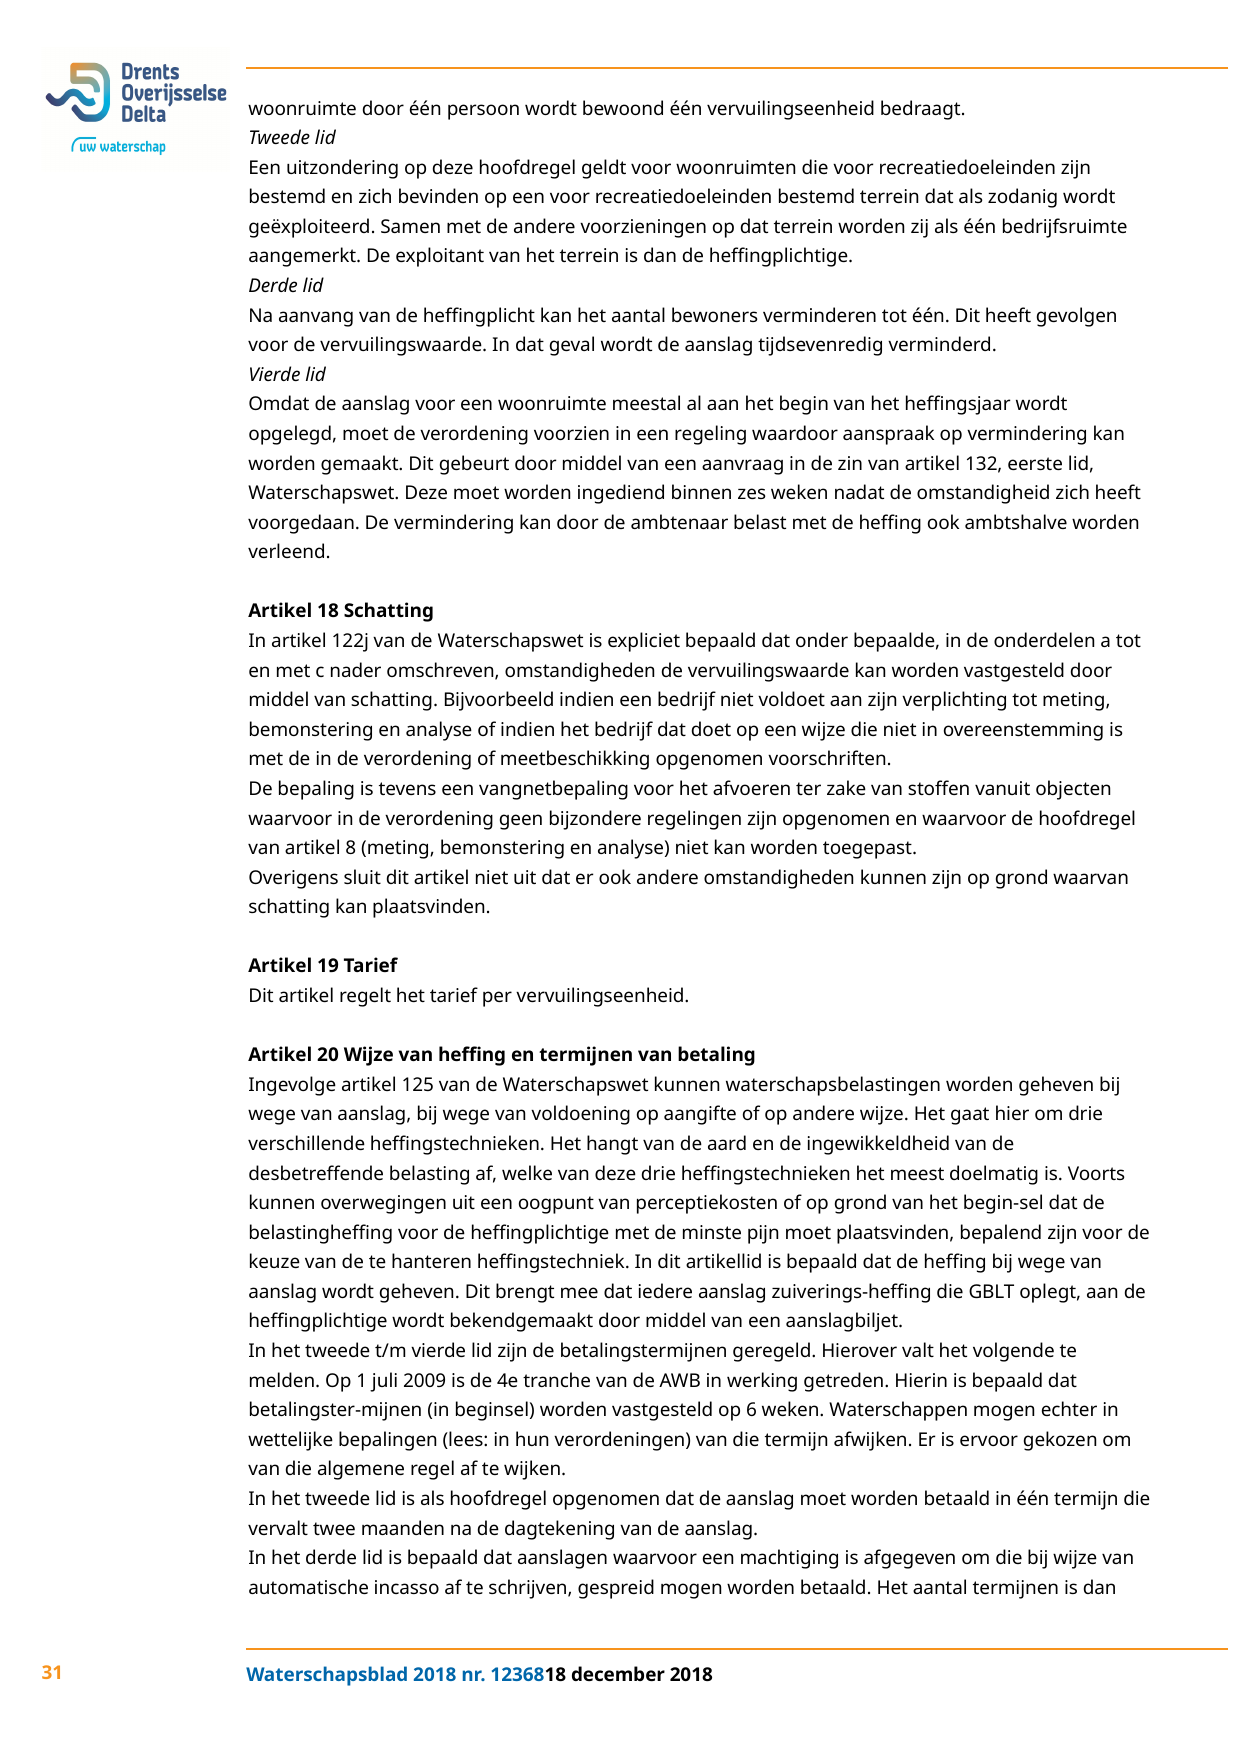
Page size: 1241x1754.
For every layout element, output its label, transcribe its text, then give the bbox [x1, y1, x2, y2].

text woonruimte door één persoon wordt bewoond één vervuilingseenheid bedraagt. [248, 95, 1152, 121]
text Derde lid [248, 272, 1152, 298]
text Artikel 20 Wijze van heffing en termijnen van betaling [248, 1041, 1152, 1067]
text Tweede lid [248, 124, 1152, 150]
text Vierde lid [248, 361, 1152, 387]
text Artikel 19 Tarief [248, 953, 1152, 978]
text Een uitzondering op deze hoofdregel geldt voor woonruimten die voor recreatiedoeleinden zijn bestemd en zich bevinden op een voor recreatiedoeleinden bestemd terrein dat als zodanig wordt geëxploiteerd. Samen met de andere voorzieningen op dat terrein worden zij als één bedrijfsruimte aangemerkt. De exploitant van het terrein is dan de heffingplichtige. [248, 154, 1152, 268]
text In het tweede t/m vierde lid zijn de betalingstermijnen geregeld. Hierover valt het volgende te melden. Op 1 juli 2009 is de 4e tranche van de AWB in werking getreden. Hierin is bepaald dat betalingster-mijnen (in beginsel) worden vastgesteld op 6 weken. Waterschappen mogen echter in wettelijke bepalingen (lees: in hun verordeningen) van die termijn afwijken. Er is ervoor gekozen om van die algemene regel af te wijken. [248, 1337, 1152, 1481]
text Ingevolge artikel 125 van de Waterschapswet kunnen waterschapsbelastingen worden geheven bij wege van aanslag, bij wege van voldoening op aangifte of op andere wijze. Het gaat hier om drie verschillende heffingstechnieken. Het hangt van de aard en de ingewikkeldheid van de desbetreffende belasting af, welke van deze drie heffingstechnieken het meest doelmatig is. Voorts kunnen overwegingen uit een oogpunt van perceptiekosten of op grond van het begin-sel dat de belastingheffing voor de heffingplichtige met de minste pijn moet plaatsvinden, bepalend zijn voor de keuze van de te hanteren heffingstechniek. In dit artikellid is bepaald dat de heffing bij wege van aanslag wordt geheven. Dit brengt mee dat iedere aanslag zuiverings-heffing die GBLT oplegt, aan de heffingplichtige wordt bekendgemaakt door middel van een aanslagbiljet. [248, 1071, 1152, 1333]
text Artikel 18 Schatting [248, 598, 1152, 623]
text In het tweede lid is als hoofdregel opgenomen dat de aanslag moet worden betaald in één termijn die vervalt twee maanden na de dagtekening van de aanslag. [248, 1485, 1152, 1541]
picture [41, 47, 231, 172]
text Dit artikel regelt het tarief per vervuilingseenheid. [248, 982, 1152, 1008]
text Overigens sluit dit artikel niet uit dat er ook andere omstandigheden kunnen zijn op grond waarvan schatting kan plaatsvinden. [248, 864, 1152, 919]
text In het derde lid is bepaald dat aanslagen waarvoor een machtiging is afgegeven om die bij wijze van automatische incasso af te schrijven, gespreid mogen worden betaald. Het aantal termijnen is dan [248, 1544, 1152, 1600]
text Na aanvang van de heffingplicht kan het aantal bewoners verminderen tot één. Dit heeft gevolgen voor de vervuilingswaarde. In dat geval wordt de aanslag tijdsevenredig verminderd. [248, 302, 1152, 357]
text Omdat de aanslag voor een woonruimte meestal al aan het begin van het heffingsjaar wordt opgelegd, moet de verordening voorzien in een regeling waardoor aanspraak op vermindering kan worden gemaakt. Dit gebeurt door middel van een aanvraag in de zin van artikel 132, eerste lid, Waterschapswet. Deze moet worden ingediend binnen zes weken nadat de omstandigheid zich heeft voorgedaan. De vermindering kan door de ambtenaar belast met de heffing ook ambtshalve worden verleend. [248, 391, 1152, 564]
text De bepaling is tevens een vangnetbepaling voor het afvoeren ter zake van stoffen vanuit objecten waarvoor in de verordening geen bijzondere regelingen zijn opgenomen en waarvoor de hoofdregel van artikel 8 (meting, bemonstering en analyse) niet kan worden toegepast. [248, 775, 1152, 860]
text In artikel 122j van de Waterschapswet is expliciet bepaald dat onder bepaalde, in de onderdelen a tot en met c nader omschreven, omstandigheden de vervuilingswaarde kan worden vastgesteld door middel van schatting. Bijvoorbeeld indien een bedrijf niet voldoet aan zijn verplichting tot meting, bemonstering en analyse of indien het bedrijf dat doet op een wijze die niet in overeenstemming is met de in de verordening of meetbeschikking opgenomen voorschriften. [248, 627, 1152, 771]
